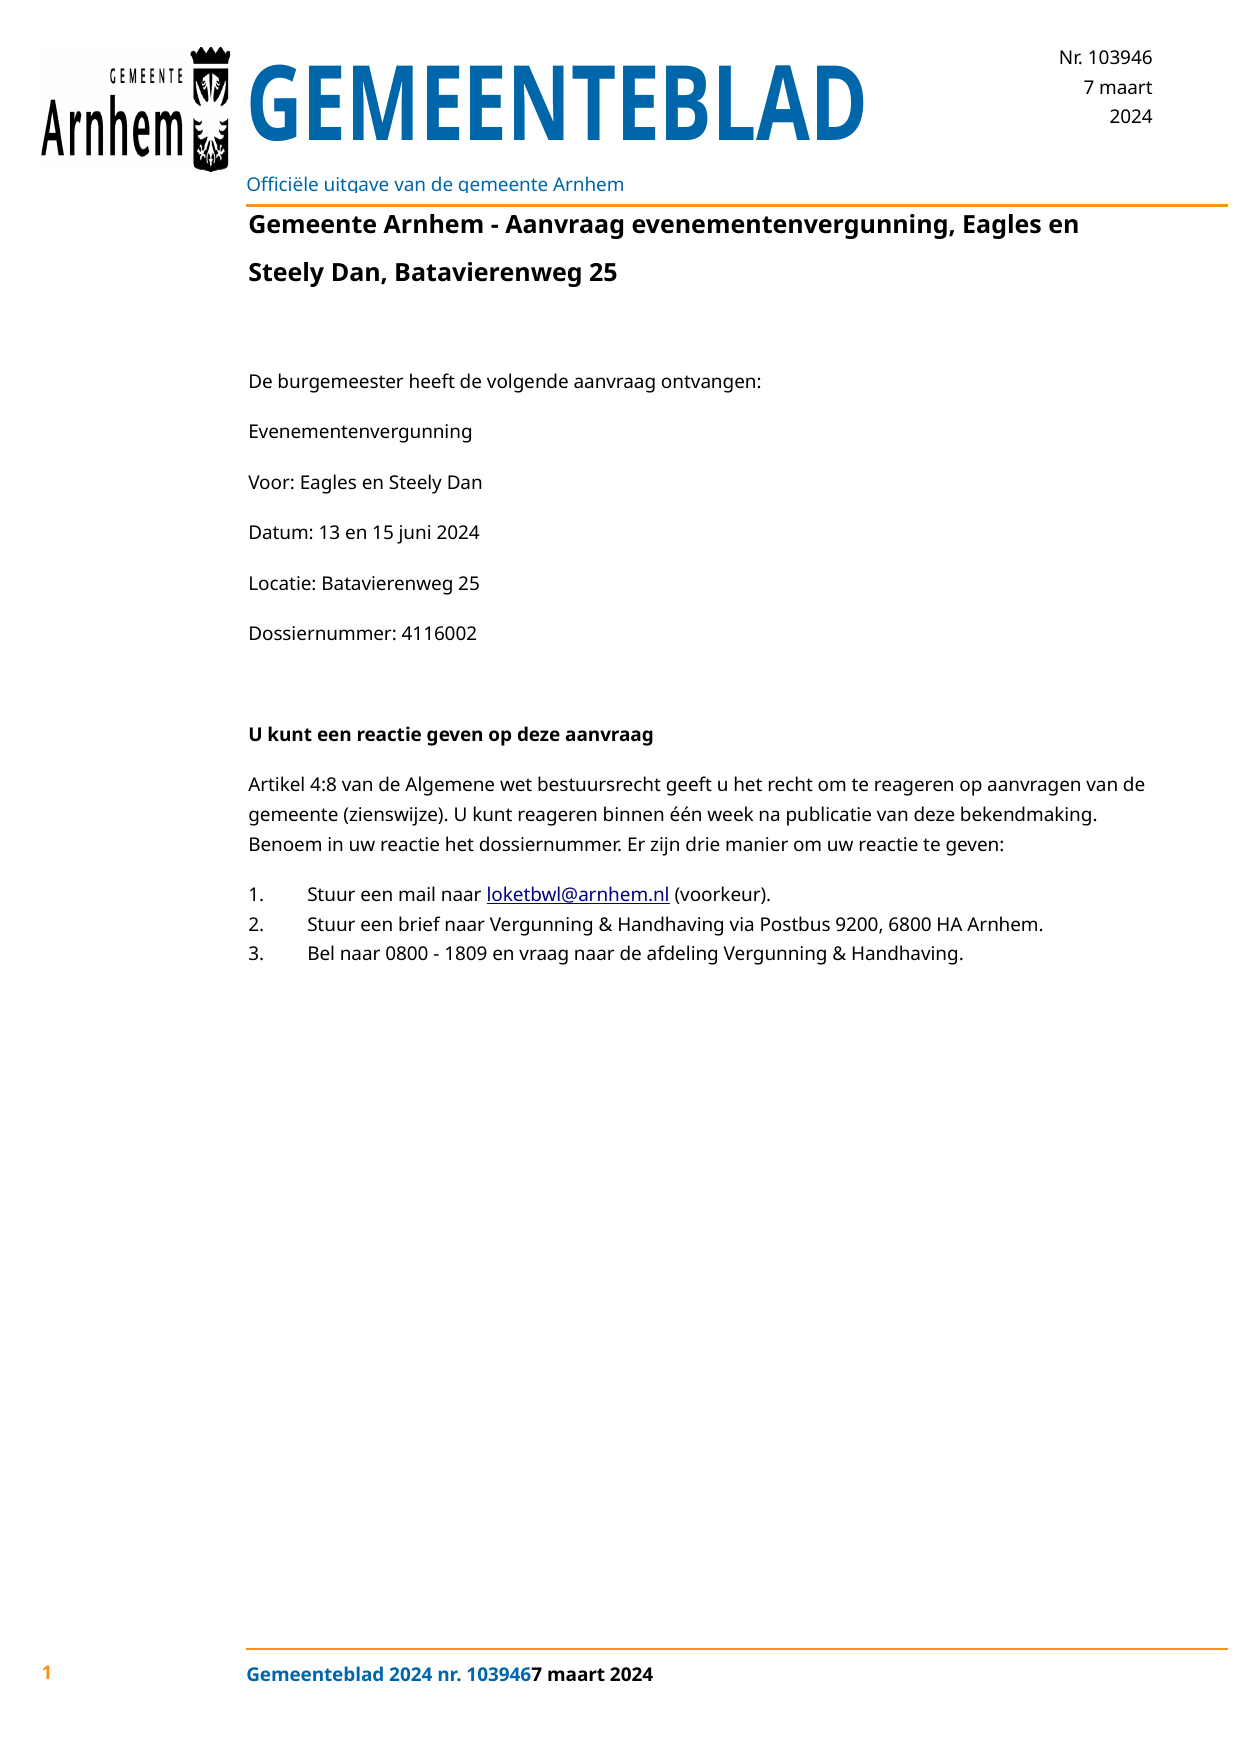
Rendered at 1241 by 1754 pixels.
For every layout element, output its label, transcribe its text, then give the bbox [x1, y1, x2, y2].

text De burgemeester heeft de volgende aanvraag ontvangen: [248, 368, 1152, 394]
text Voor: Eagles en Steely Dan [248, 469, 1152, 495]
list Stuur een mail naar loketbwl@arnhem.nl (voorkeur). [248, 881, 1152, 907]
text U kunt een reactie geven op deze aanvraag [248, 721, 1152, 747]
text Gemeente Arnhem - Aanvraag evenementenvergunning, Eagles en Steely Dan, Batavierenweg 25 [248, 207, 1152, 288]
text Evenementenvergunning [248, 419, 1152, 444]
picture [41, 47, 231, 172]
list Bel naar 0800 - 1809 en vraag naar de afdeling Vergunning & Handhaving. [248, 940, 1152, 966]
text Datum: 13 en 15 juni 2024 [248, 519, 1152, 545]
text Locatie: Batavierenweg 25 [248, 570, 1152, 596]
list Stuur een brief naar Vergunning & Handhaving via Postbus 9200, 6800 HA Arnhem. [248, 911, 1152, 937]
text Dossiernummer: 4116002 [248, 620, 1152, 646]
text Artikel 4:8 van de Algemene wet bestuursrecht geeft u het recht om te reageren op aanvragen van de gemeente (zienswijze). U kunt reageren binnen één week na publicatie van deze bekendmaking. Benoem in uw reactie het dossiernummer. Er zijn drie manier om uw reactie te geven: [248, 772, 1152, 857]
